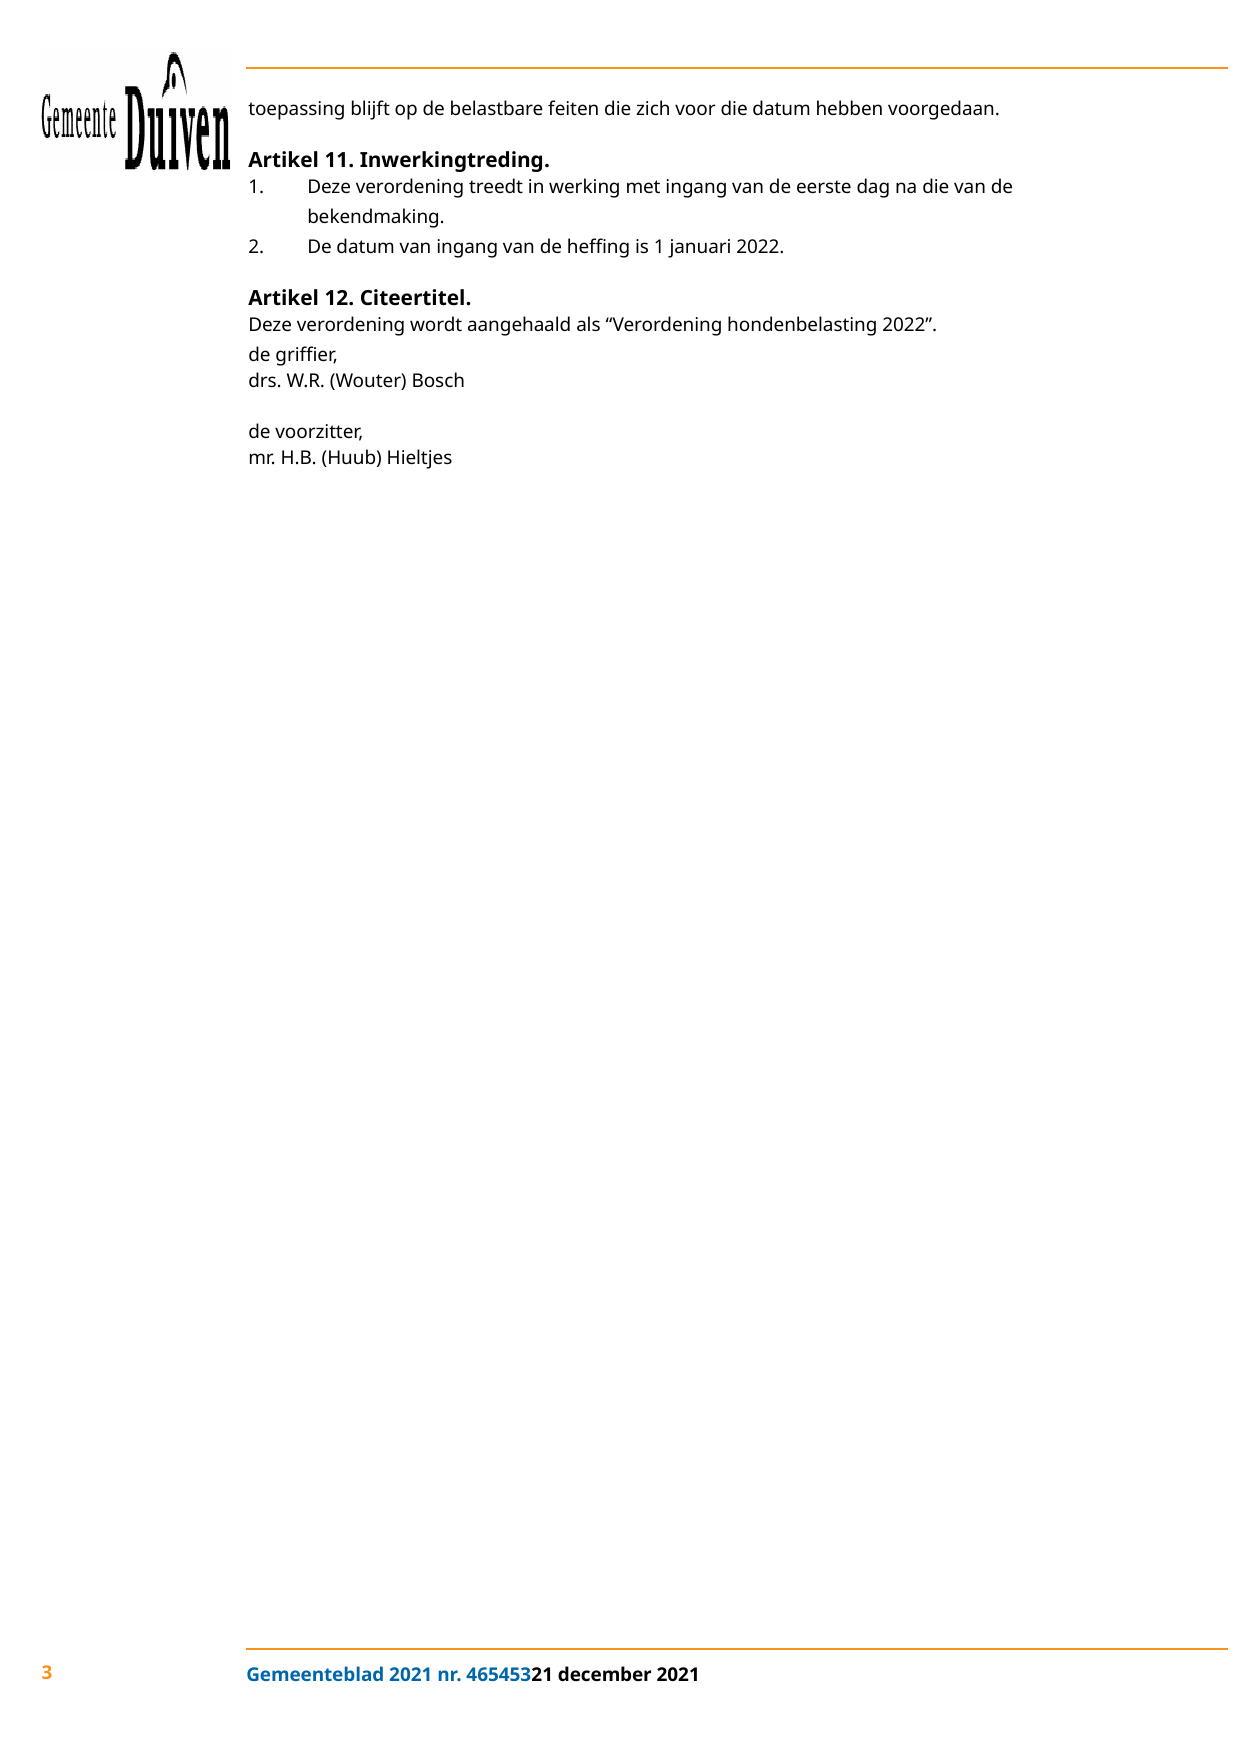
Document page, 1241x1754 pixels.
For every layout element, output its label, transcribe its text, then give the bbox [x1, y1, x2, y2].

list Deze verordening treedt in werking met ingang van de eerste dag na die van de bekendmaking. [248, 174, 1152, 229]
text Artikel 12. Citeertitel. [248, 283, 1152, 312]
text mr. H.B. (Huub) Hieltjes [248, 444, 1152, 470]
text de griffier, [248, 341, 1152, 367]
text Deze verordening wordt aangehaald als “Verordening hondenbelasting 2022”. [248, 312, 1152, 337]
text de voorzitter, [248, 418, 1152, 444]
text toepassing blijft op de belastbare feiten die zich voor die datum hebben voorgedaan. [248, 95, 1152, 121]
text drs. W.R. (Wouter) Bosch [248, 367, 1152, 393]
picture [41, 47, 231, 172]
list De datum van ingang van de heffing is 1 januari 2022. [248, 233, 1152, 258]
text Artikel 11. Inwerkingtreding. [248, 145, 1152, 174]
